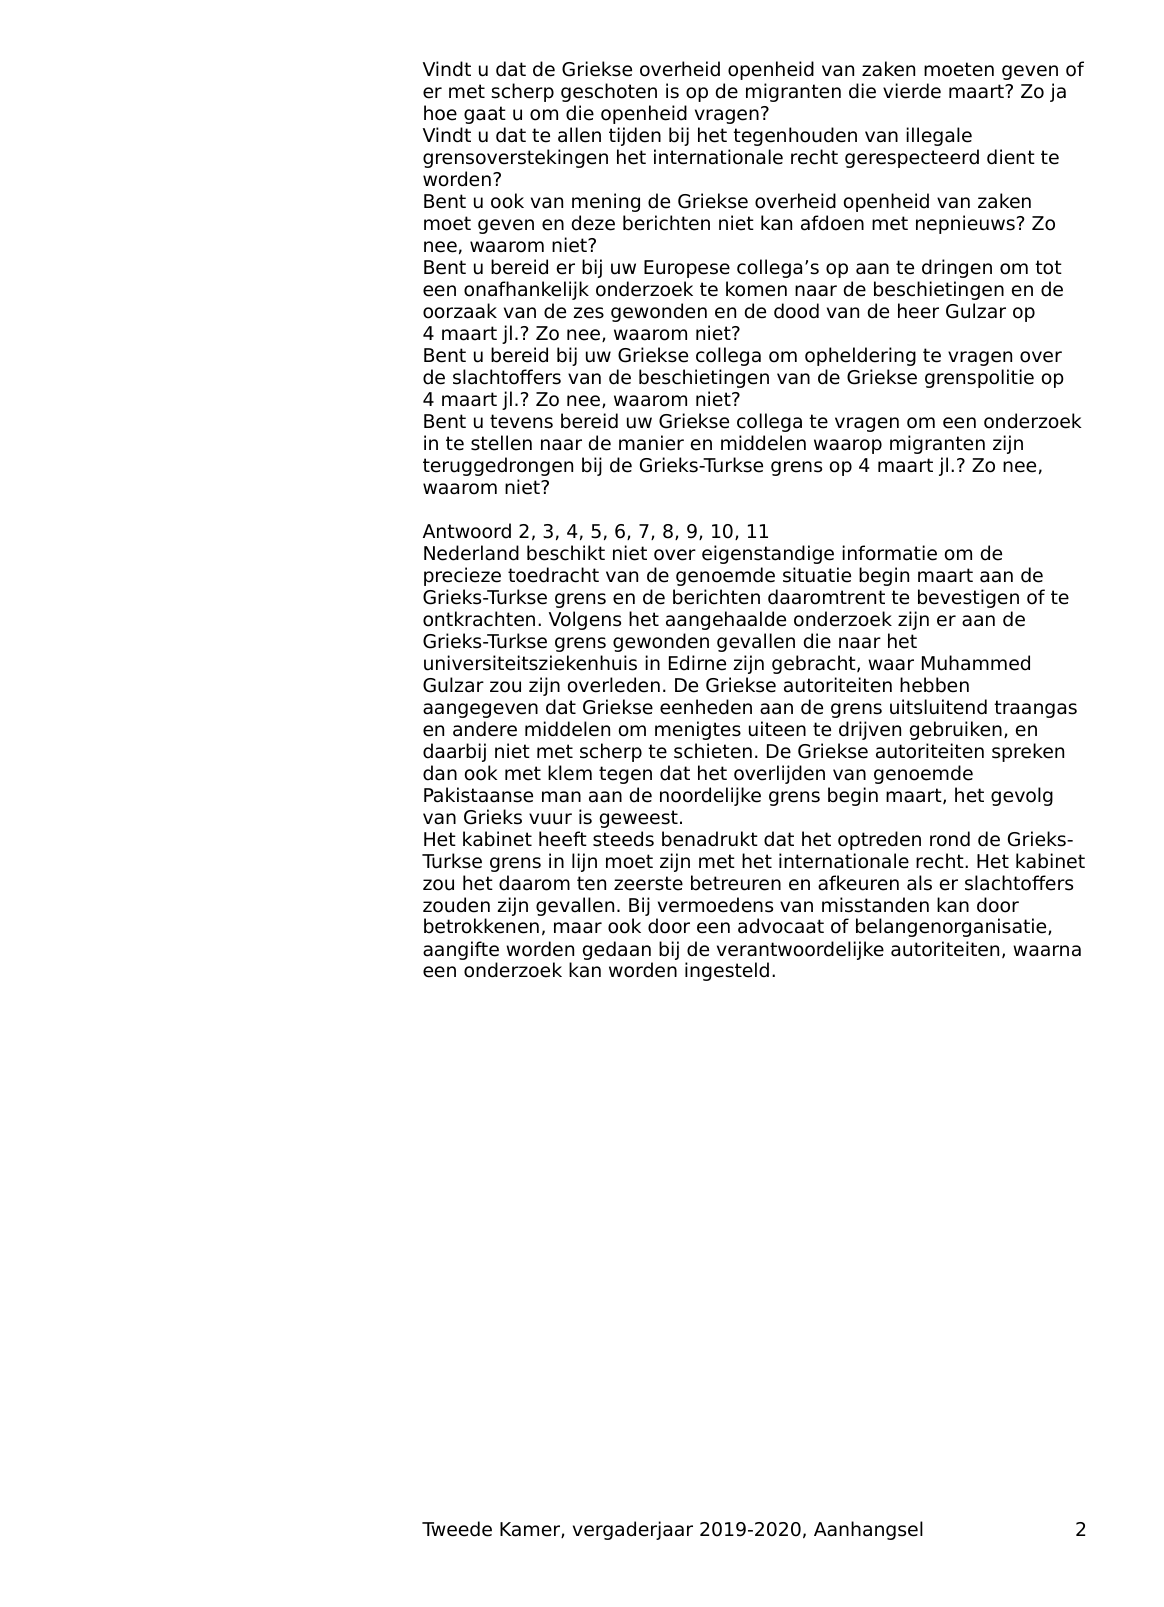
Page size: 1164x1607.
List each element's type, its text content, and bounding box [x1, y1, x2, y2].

text Nederland beschikt niet over eigenstandige informatie om de precieze toedracht van de genoemde situatie begin maart aan de Grieks-Turkse grens en de berichten daaromtrent te bevestigen of te ontkrachten. Volgens het aangehaalde onderzoek zijn er aan de Grieks-Turkse grens gewonden gevallen die naar het universiteitsziekenhuis in Edirne zijn gebracht, waar Muhammed Gulzar zou zijn overleden. De Griekse autoriteiten hebben aangegeven dat Griekse eenheden aan de grens uitsluitend traangas en andere middelen om menigtes uiteen te drijven gebruiken, en daarbij niet met scherp te schieten. De Griekse autoriteiten spreken dan ook met klem tegen dat het overlijden van genoemde Pakistaanse man aan de noordelijke grens begin maart, het gevolg van Grieks vuur is geweest. [422, 543, 1087, 828]
text Bent u bereid er bij uw Europese collega’s op aan te dringen om tot een onafhankelijk onderzoek te komen naar de beschietingen en de oorzaak van de zes gewonden en de dood van de heer Gulzar op 4 maart jl.? Zo nee, waarom niet? [422, 257, 1087, 345]
text Bent u bereid bij uw Griekse collega om opheldering te vragen over de slachtoffers van de beschietingen van de Griekse grenspolitie op 4 maart jl.? Zo nee, waarom niet? [422, 345, 1087, 411]
text Vindt u dat te allen tijden bij het tegenhouden van illegale grensoverstekingen het internationale recht gerespecteerd dient te worden? [422, 125, 1087, 191]
text Bent u tevens bereid uw Griekse collega te vragen om een onderzoek in te stellen naar de manier en middelen waarop migranten zijn teruggedrongen bij de Grieks-Turkse grens op 4 maart jl.? Zo nee, waarom niet? [422, 411, 1087, 499]
text Het kabinet heeft steeds benadrukt dat het optreden rond de Grieks-Turkse grens in lijn moet zijn met het internationale recht. Het kabinet zou het daarom ten zeerste betreuren en afkeuren als er slachtoffers zouden zijn gevallen. Bij vermoedens van misstanden kan door betrokkenen, maar ook door een advocaat of belangenorganisatie, aangifte worden gedaan bij de verantwoordelijke autoriteiten, waarna een onderzoek kan worden ingesteld. [422, 828, 1087, 982]
text Bent u ook van mening de Griekse overheid openheid van zaken moet geven en deze berichten niet kan afdoen met nepnieuws? Zo nee, waarom niet? [422, 191, 1087, 257]
text Antwoord 2, 3, 4, 5, 6, 7, 8, 9, 10, 11 [422, 521, 1087, 543]
text Vindt u dat de Griekse overheid openheid van zaken moeten geven of er met scherp geschoten is op de migranten die vierde maart? Zo ja hoe gaat u om die openheid vragen? [422, 59, 1087, 125]
